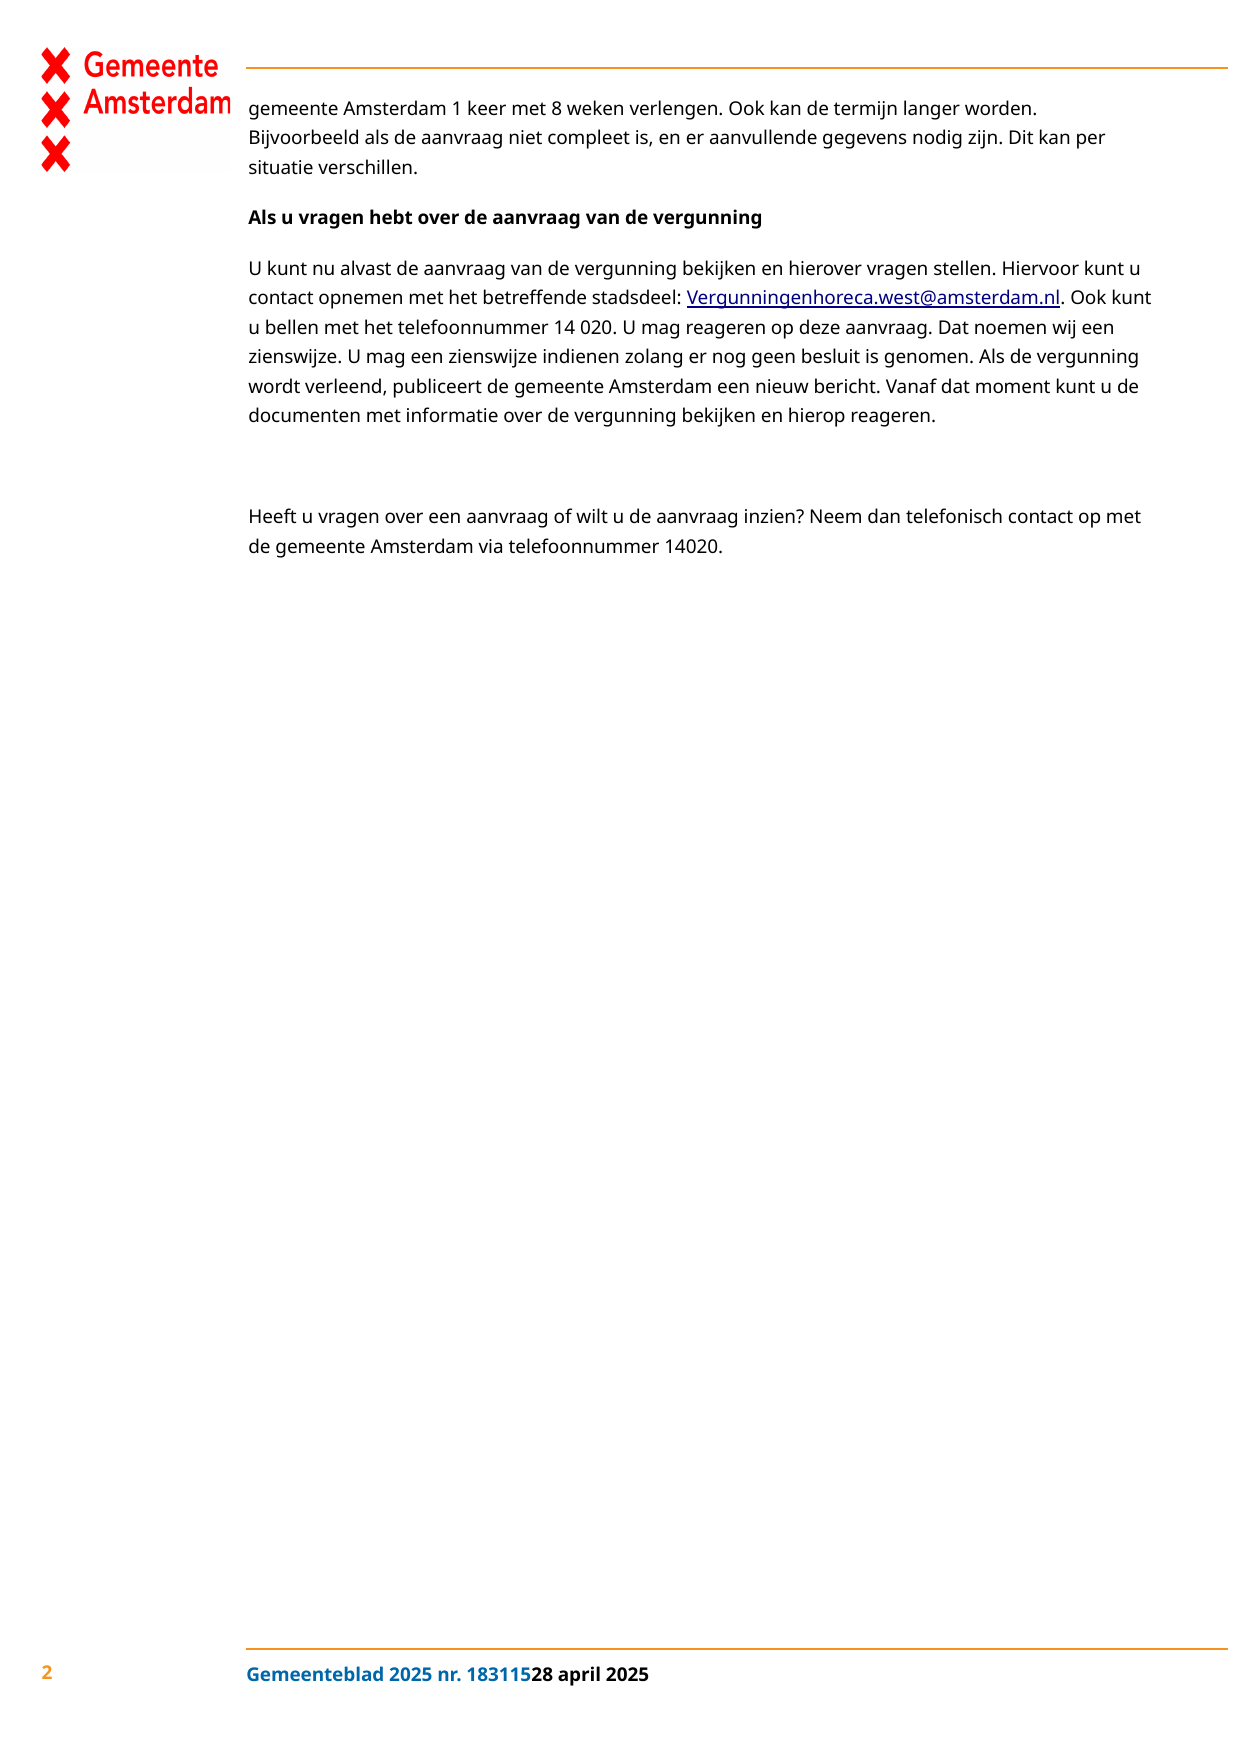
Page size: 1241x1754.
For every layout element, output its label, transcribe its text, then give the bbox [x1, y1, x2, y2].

text Als u vragen hebt over de aanvraag van de vergunning [248, 204, 1152, 230]
picture [41, 47, 231, 172]
text Heeft u vragen over een aanvraag of wilt u de aanvraag inzien? Neem dan telefonisch contact op met de gemeente Amsterdam via telefoonnummer 14020. [248, 503, 1152, 559]
text U kunt nu alvast de aanvraag van de vergunning bekijken en hierover vragen stellen. Hiervoor kunt u contact opnemen met het betreffende stadsdeel: Vergunningenhoreca.west@amsterdam.nl. Ook kunt u bellen met het telefoonnummer 14 020. U mag reageren op deze aanvraag. Dat noemen wij een zienswijze. U mag een zienswijze indienen zolang er nog geen besluit is genomen. Als de vergunning wordt verleend, publiceert de gemeente Amsterdam een nieuw bericht. Vanaf dat moment kunt u de documenten met informatie over de vergunning bekijken en hierop reageren. [248, 255, 1152, 428]
text gemeente Amsterdam 1 keer met 8 weken verlengen. Ook kan de termijn langer worden. Bijvoorbeeld als de aanvraag niet compleet is, en er aanvullende gegevens nodig zijn. Dit kan per situatie verschillen. [248, 95, 1152, 180]
